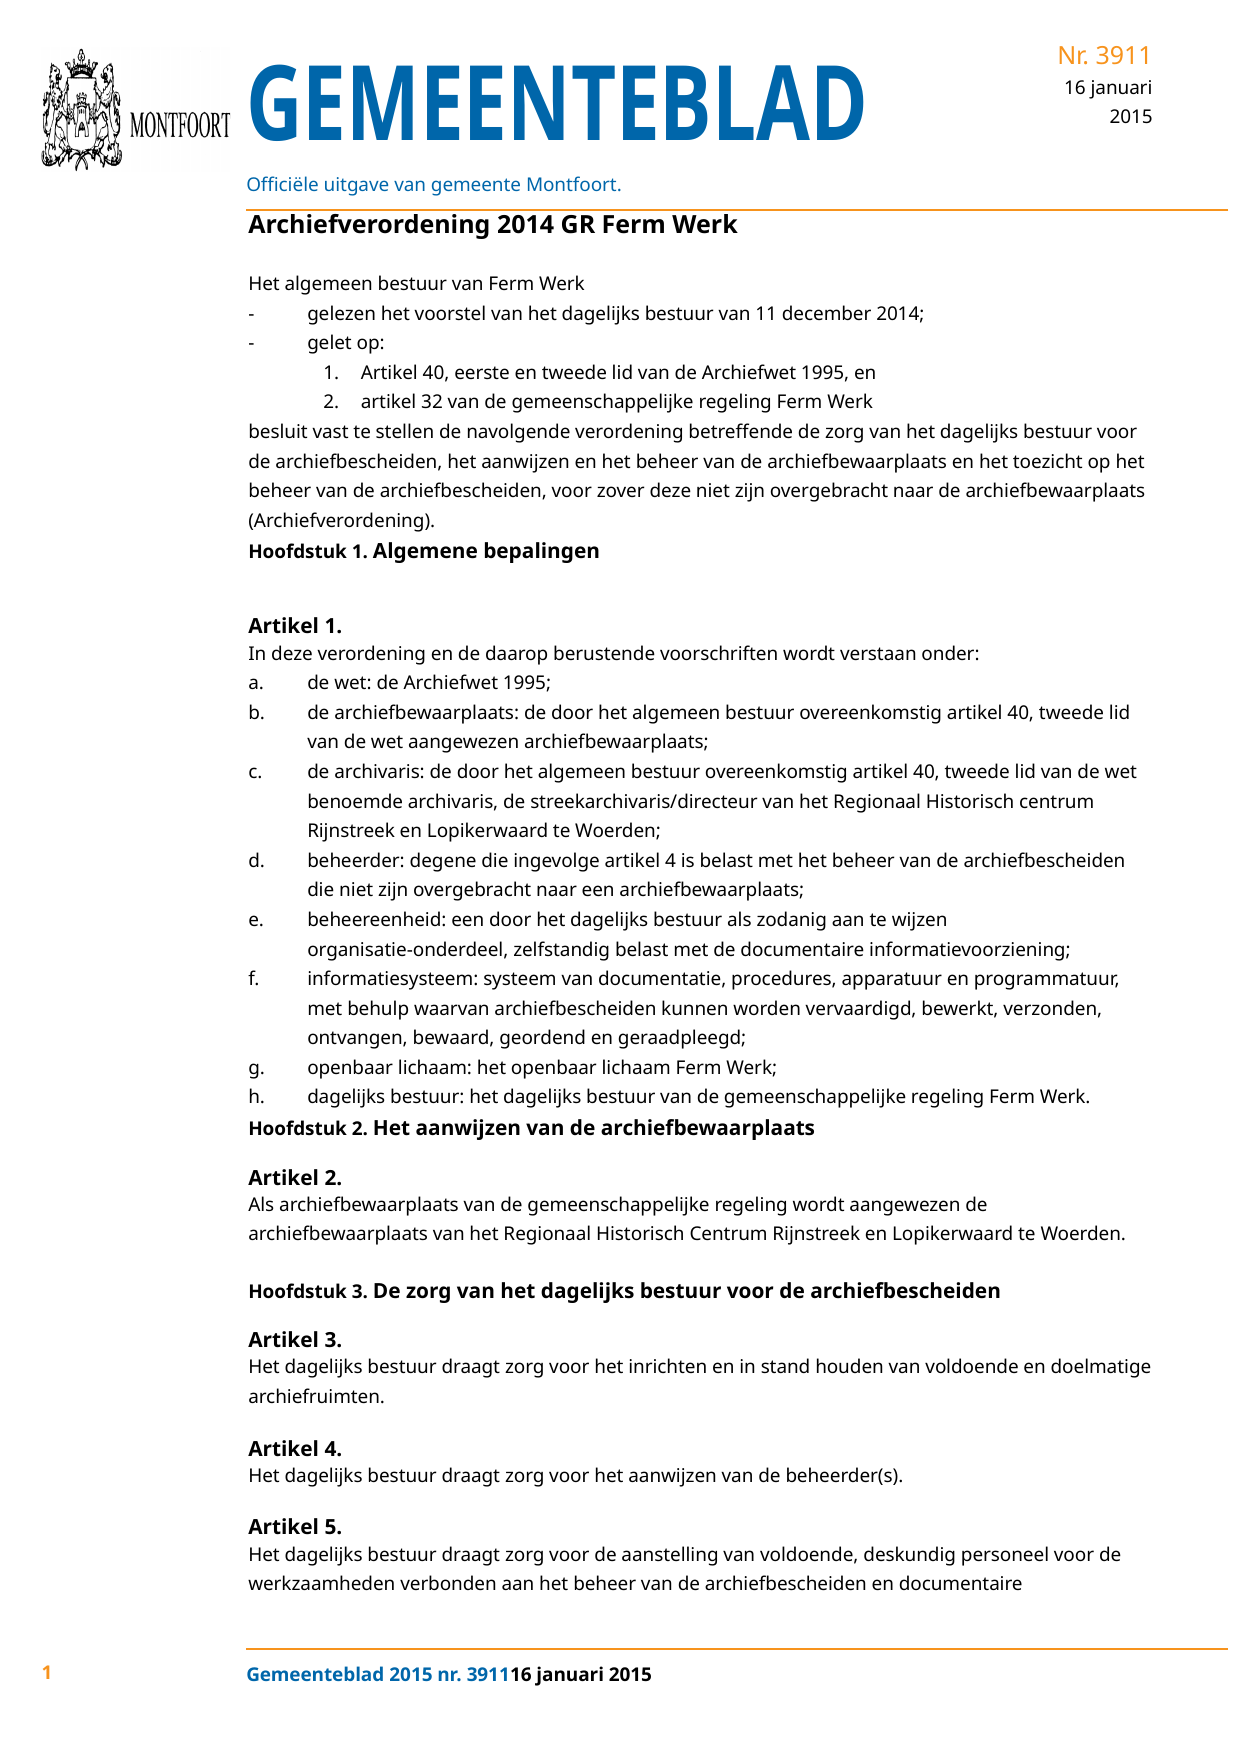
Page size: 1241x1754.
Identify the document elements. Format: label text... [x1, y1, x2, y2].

text Het algemeen bestuur van Ferm Werk [248, 270, 1152, 296]
text Hoofdstuk 3. De zorg van het dagelijks bestuur voor de archiefbescheiden [248, 1276, 1152, 1304]
text Artikel 5. [248, 1512, 1152, 1541]
list artikel 32 van de gemeenschappelijke regeling Ferm Werk [323, 389, 1152, 414]
text Artikel 4. [248, 1434, 1152, 1462]
text Het dagelijks bestuur draagt zorg voor het inrichten en in stand houden van voldoende en doelmatige archiefruimten. [248, 1354, 1152, 1409]
list dagelijks bestuur: het dagelijks bestuur van de gemeenschappelijke regeling Ferm Werk. [248, 1084, 1152, 1109]
picture [41, 47, 231, 172]
text Artikel 2. [248, 1163, 1152, 1191]
text Als archiefbewaarplaats van de gemeenschappelijke regeling wordt aangewezen de archiefbewaarplaats van het Regionaal Historisch Centrum Rijnstreek en Lopikerwaard te Woerden. [248, 1191, 1152, 1246]
text In deze verordening en de daarop berustende voorschriften wordt verstaan onder: [248, 640, 1152, 666]
list informatiesysteem: systeem van documentatie, procedures, apparatuur en programmatuur, met behulp waarvan archiefbescheiden kunnen worden vervaardigd, bewerkt, verzonden, ontvangen, bewaard, geordend en geraadpleegd; [248, 965, 1152, 1050]
list gelet op: [248, 329, 1152, 355]
list Artikel 40, eerste en tweede lid van de Archiefwet 1995, en [323, 359, 1152, 385]
list de archiefbewaarplaats: de door het algemeen bestuur overeenkomstig artikel 40, tweede lid van de wet aangewezen archiefbewaarplaats; [248, 699, 1152, 754]
list openbaar lichaam: het openbaar lichaam Ferm Werk; [248, 1054, 1152, 1080]
text Artikel 3. [248, 1325, 1152, 1354]
list beheerder: degene die ingevolge artikel 4 is belast met het beheer van de archiefbescheiden die niet zijn overgebracht naar een archiefbewaarplaats; [248, 847, 1152, 902]
text Archiefverordening 2014 GR Ferm Werk [248, 211, 1152, 241]
list de archivaris: de door het algemeen bestuur overeenkomstig artikel 40, tweede lid van de wet benoemde archivaris, de streekarchivaris/directeur van het Regionaal Historisch centrum Rijnstreek en Lopikerwaard te Woerden; [248, 758, 1152, 843]
text Hoofdstuk 1. Algemene bepalingen [248, 537, 1152, 565]
text Hoofdstuk 2. Het aanwijzen van de archiefbewaarplaats [248, 1113, 1152, 1142]
text Het dagelijks bestuur draagt zorg voor het aanwijzen van de beheerder(s). [248, 1462, 1152, 1488]
list gelezen het voorstel van het dagelijks bestuur van 11 december 2014; [248, 300, 1152, 326]
text Het dagelijks bestuur draagt zorg voor de aanstelling van voldoende, deskundig personeel voor de werkzaamheden verbonden aan het beheer van de archiefbescheiden en documentaire [248, 1541, 1152, 1596]
text Artikel 1. [248, 612, 1152, 640]
text besluit vast te stellen de navolgende verordening betreffende de zorg van het dagelijks bestuur voor de archiefbescheiden, het aanwijzen en het beheer van de archiefbewaarplaats en het toezicht op het beheer van de archiefbescheiden, voor zover deze niet zijn overgebracht naar de archiefbewaarplaats (Archiefverordening). [248, 418, 1152, 533]
list de wet: de Archiefwet 1995; [248, 669, 1152, 695]
list beheereenheid: een door het dagelijks bestuur als zodanig aan te wijzen organisatie‑onderdeel, zelfstandig belast met de documentaire informatievoorziening; [248, 906, 1152, 962]
